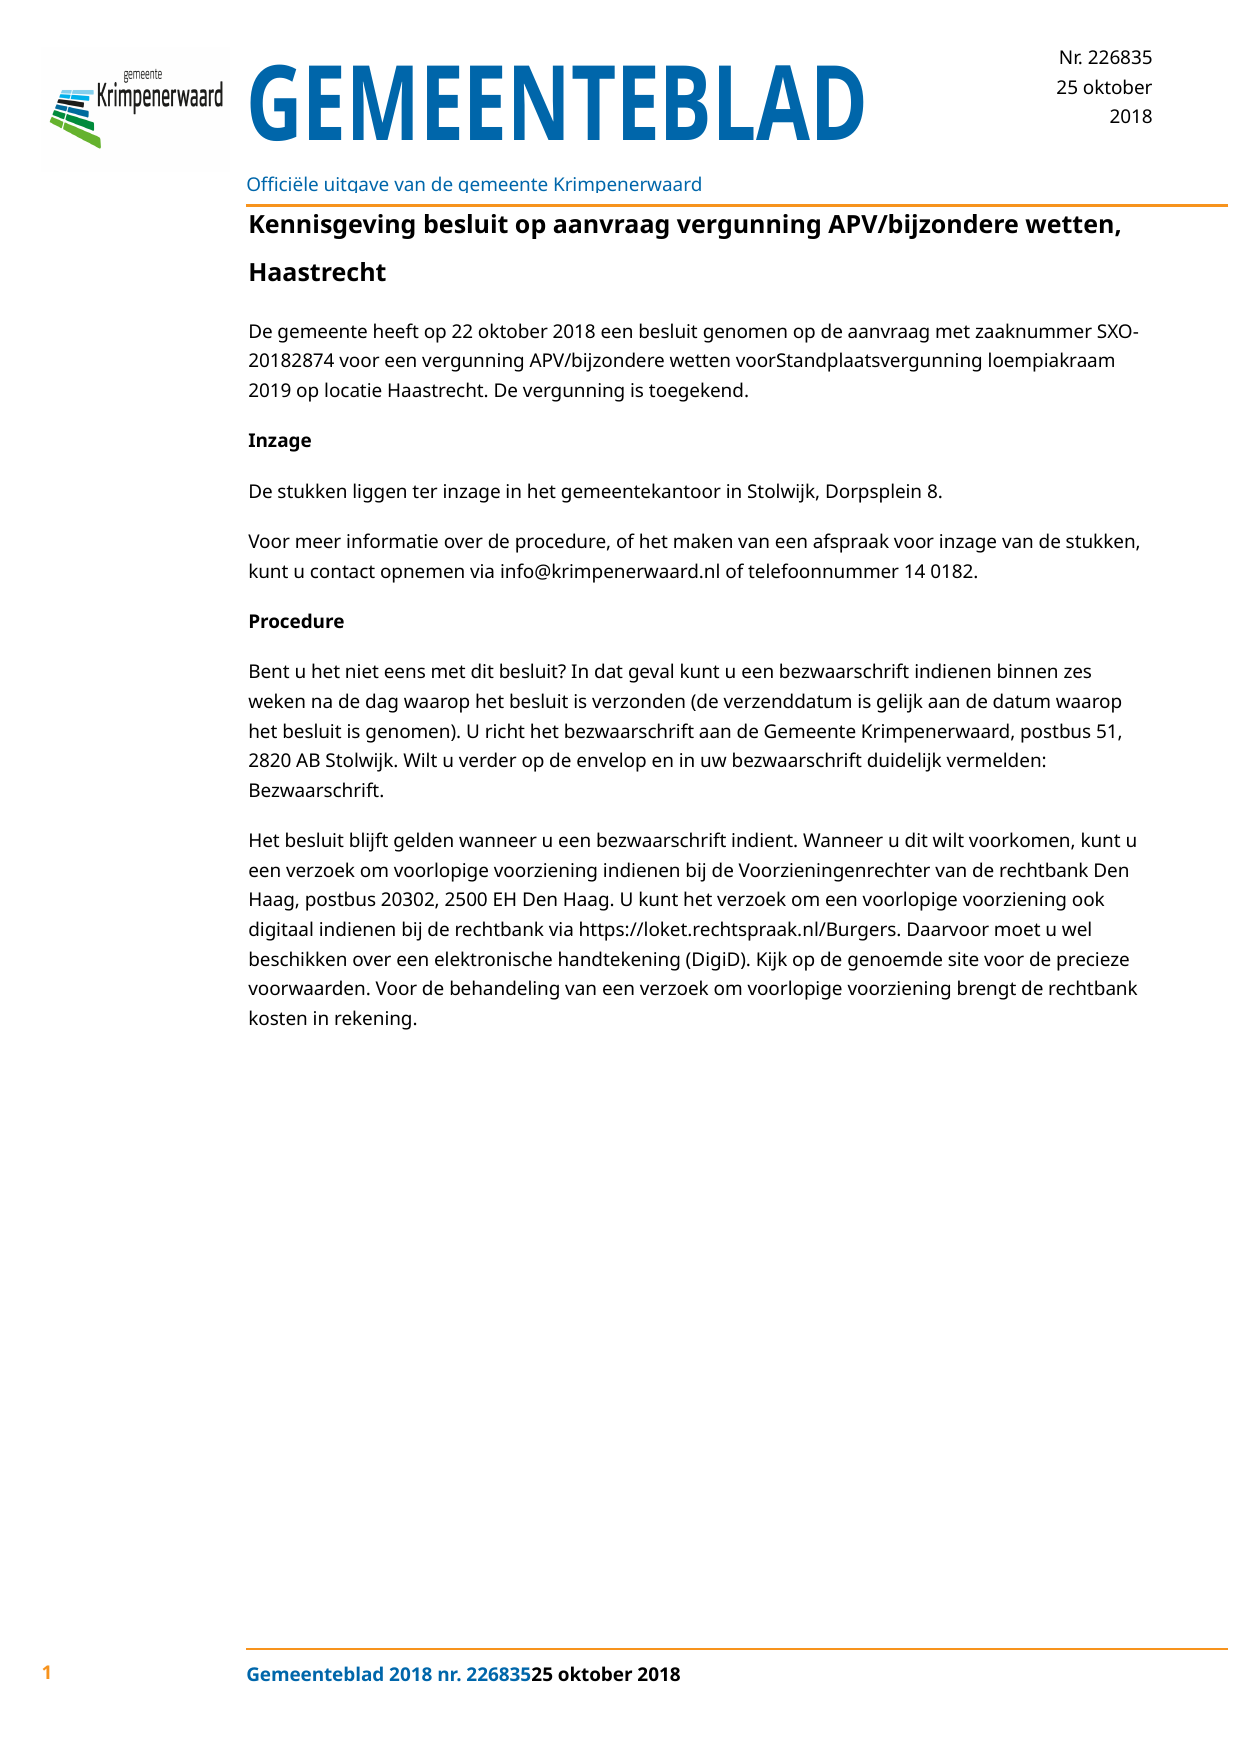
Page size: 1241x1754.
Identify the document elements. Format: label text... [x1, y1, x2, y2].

text De gemeente heeft op 22 oktober 2018 een besluit genomen op de aanvraag met zaaknummer SXO-20182874 voor een vergunning APV/bijzondere wetten voorStandplaatsvergunning loempiakraam 2019 op locatie Haastrecht. De vergunning is toegekend. [248, 318, 1152, 403]
text De stukken liggen ter inzage in het gemeentekantoor in Stolwijk, Dorpsplein 8. [248, 478, 1152, 504]
text Procedure [248, 608, 1152, 634]
text Het besluit blijft gelden wanneer u een bezwaarschrift indient. Wanneer u dit wilt voorkomen, kunt u een verzoek om voorlopige voorziening indienen bij de Voorzieningenrechter van de rechtbank Den Haag, postbus 20302, 2500 EH Den Haag. U kunt het verzoek om een voorlopige voorziening ook digitaal indienen bij de rechtbank via https://loket.rechtspraak.nl/Burgers. Daarvoor moet u wel beschikken over een elektronische handtekening (DigiD). Kijk op de genoemde site voor de precieze voorwaarden. Voor de behandeling van een verzoek om voorlopige voorziening brengt de rechtbank kosten in rekening. [248, 827, 1152, 1031]
picture [41, 47, 231, 172]
text Bent u het niet eens met dit besluit? In dat geval kunt u een bezwaarschrift indienen binnen zes weken na de dag waarop het besluit is verzonden (de verzenddatum is gelijk aan de datum waarop het besluit is genomen). U richt het bezwaarschrift aan de Gemeente Krimpenerwaard, postbus 51, 2820 AB Stolwijk. Wilt u verder op de envelop en in uw bezwaarschrift duidelijk vermelden: Bezwaarschrift. [248, 659, 1152, 803]
text Inzage [248, 427, 1152, 453]
text Voor meer informatie over de procedure, of het maken van een afspraak voor inzage van de stukken, kunt u contact opnemen via info@krimpenerwaard.nl of telefoonnummer 14 0182. [248, 528, 1152, 584]
text Kennisgeving besluit op aanvraag vergunning APV/bijzondere wetten, Haastrecht [248, 207, 1152, 288]
